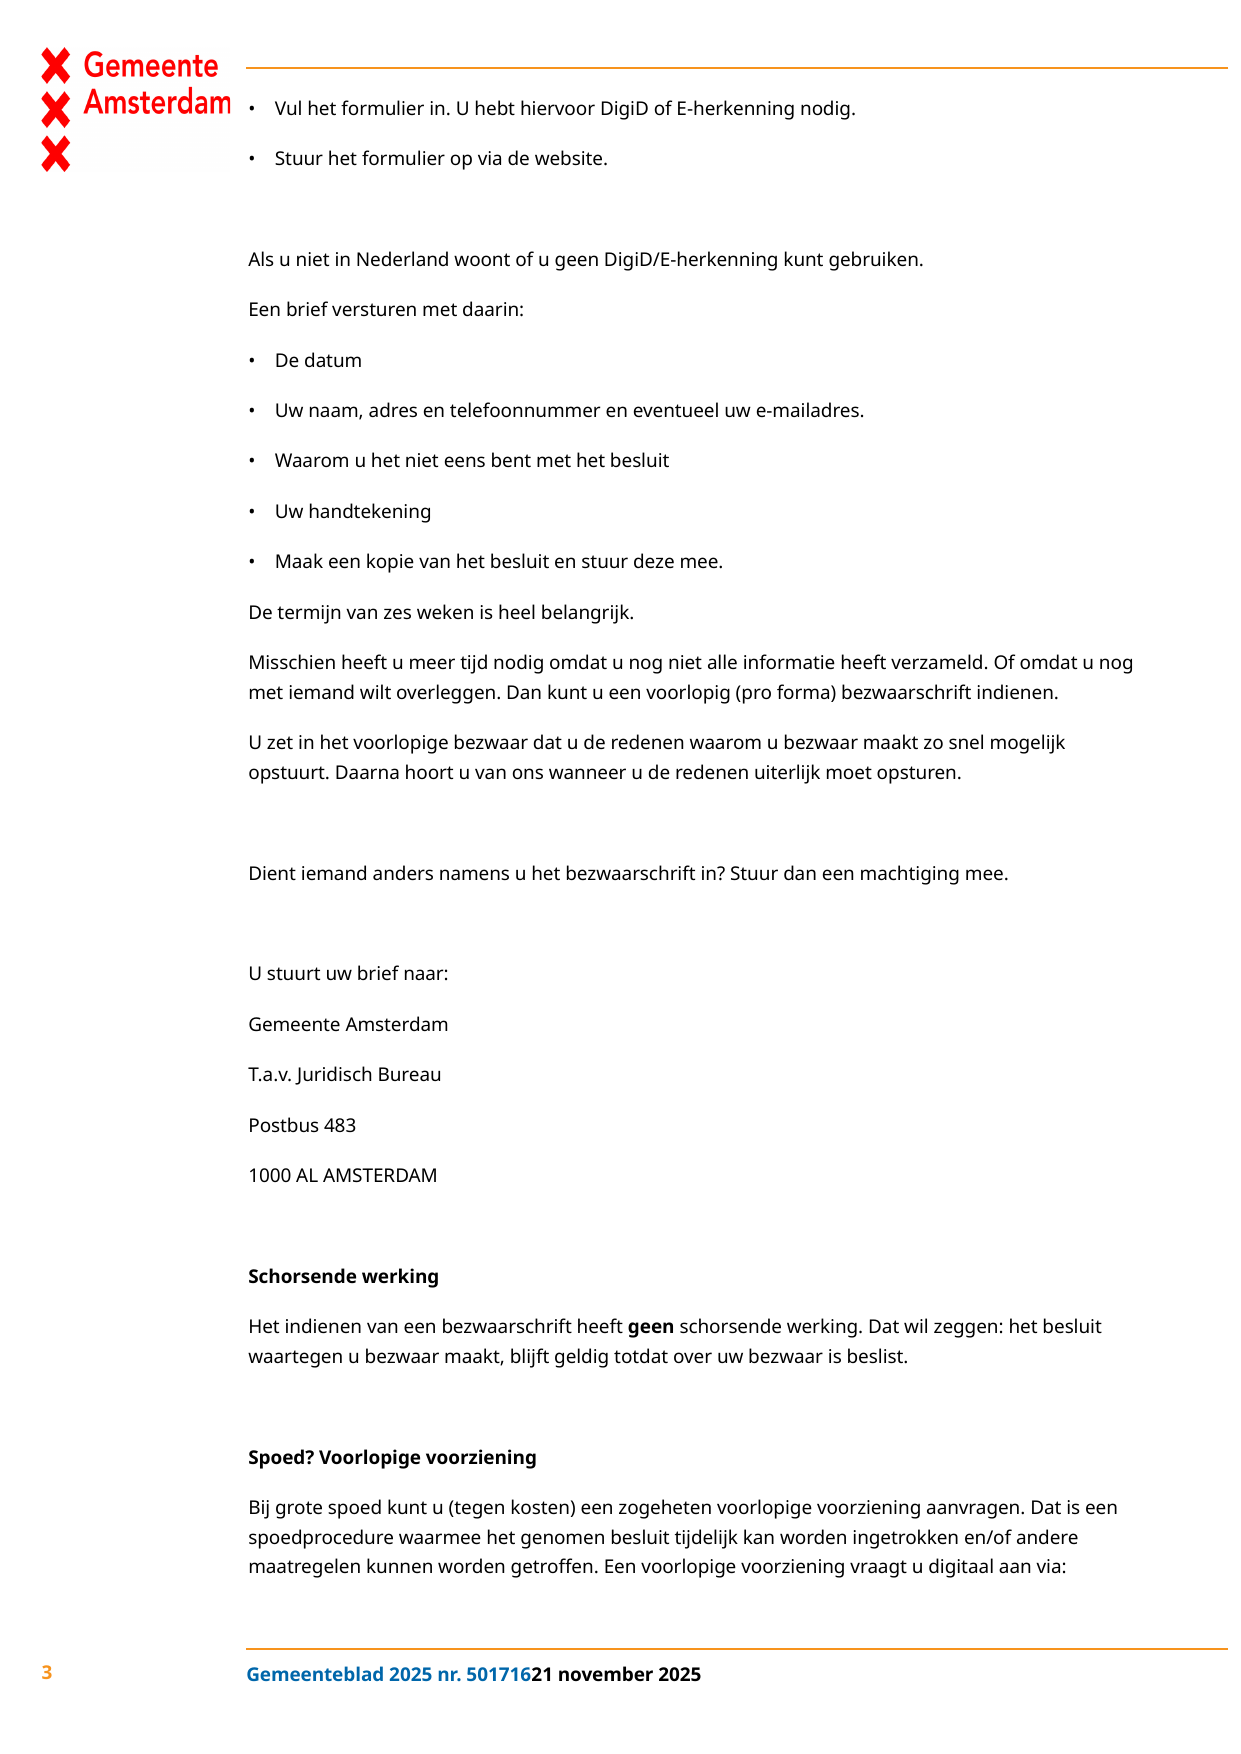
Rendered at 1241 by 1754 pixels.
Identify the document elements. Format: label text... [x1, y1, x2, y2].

text • Uw handtekening [248, 498, 1152, 524]
text U stuurt uw brief naar: [248, 961, 1152, 986]
text 1000 AL AMSTERDAM [248, 1162, 1152, 1188]
text • Waarom u het niet eens bent met het besluit [248, 448, 1152, 473]
text Postbus 483 [248, 1112, 1152, 1138]
text T.a.v. Juridisch Bureau [248, 1061, 1152, 1087]
text Een brief versturen met daarin: [248, 296, 1152, 322]
text Bij grote spoed kunt u (tegen kosten) een zogeheten voorlopige voorziening aanvragen. Dat is een spoedprocedure waarmee het genomen besluit tijdelijk kan worden ingetrokken en/of andere maatregelen kunnen worden getroffen. Een voorlopige voorziening vraagt u digitaal aan via: [248, 1494, 1152, 1579]
text Het indienen van een bezwaarschrift heeft geen schorsende werking. Dat wil zeggen: het besluit waartegen u bezwaar maakt, blijft geldig totdat over uw bezwaar is beslist. [248, 1313, 1152, 1369]
picture [41, 47, 231, 172]
text • Maak een kopie van het besluit en stuur deze mee. [248, 548, 1152, 574]
text • Stuur het formulier op via de website. [248, 145, 1152, 171]
text Misschien heeft u meer tijd nodig omdat u nog niet alle informatie heeft verzameld. Of omdat u nog met iemand wilt overleggen. Dan kunt u een voorlopig (pro forma) bezwaarschrift indienen. [248, 649, 1152, 705]
text U zet in het voorlopige bezwaar dat u de redenen waarom u bezwaar maakt zo snel mogelijk opstuurt. Daarna hoort u van ons wanneer u de redenen uiterlijk moet opsturen. [248, 729, 1152, 785]
text Spoed? Voorlopige voorziening [248, 1444, 1152, 1470]
text Als u niet in Nederland woont of u geen DigiD/E-herkenning kunt gebruiken. [248, 246, 1152, 272]
text Gemeente Amsterdam [248, 1011, 1152, 1037]
text De termijn van zes weken is heel belangrijk. [248, 599, 1152, 625]
text • De datum [248, 347, 1152, 373]
text • Vul het formulier in. U hebt hiervoor DigiD of E-herkenning nodig. [248, 95, 1152, 121]
text Schorsende werking [248, 1263, 1152, 1289]
text Dient iemand anders namens u het bezwaarschrift in? Stuur dan een machtiging mee. [248, 860, 1152, 886]
text • Uw naam, adres en telefoonnummer en eventueel uw e-mailadres. [248, 397, 1152, 423]
